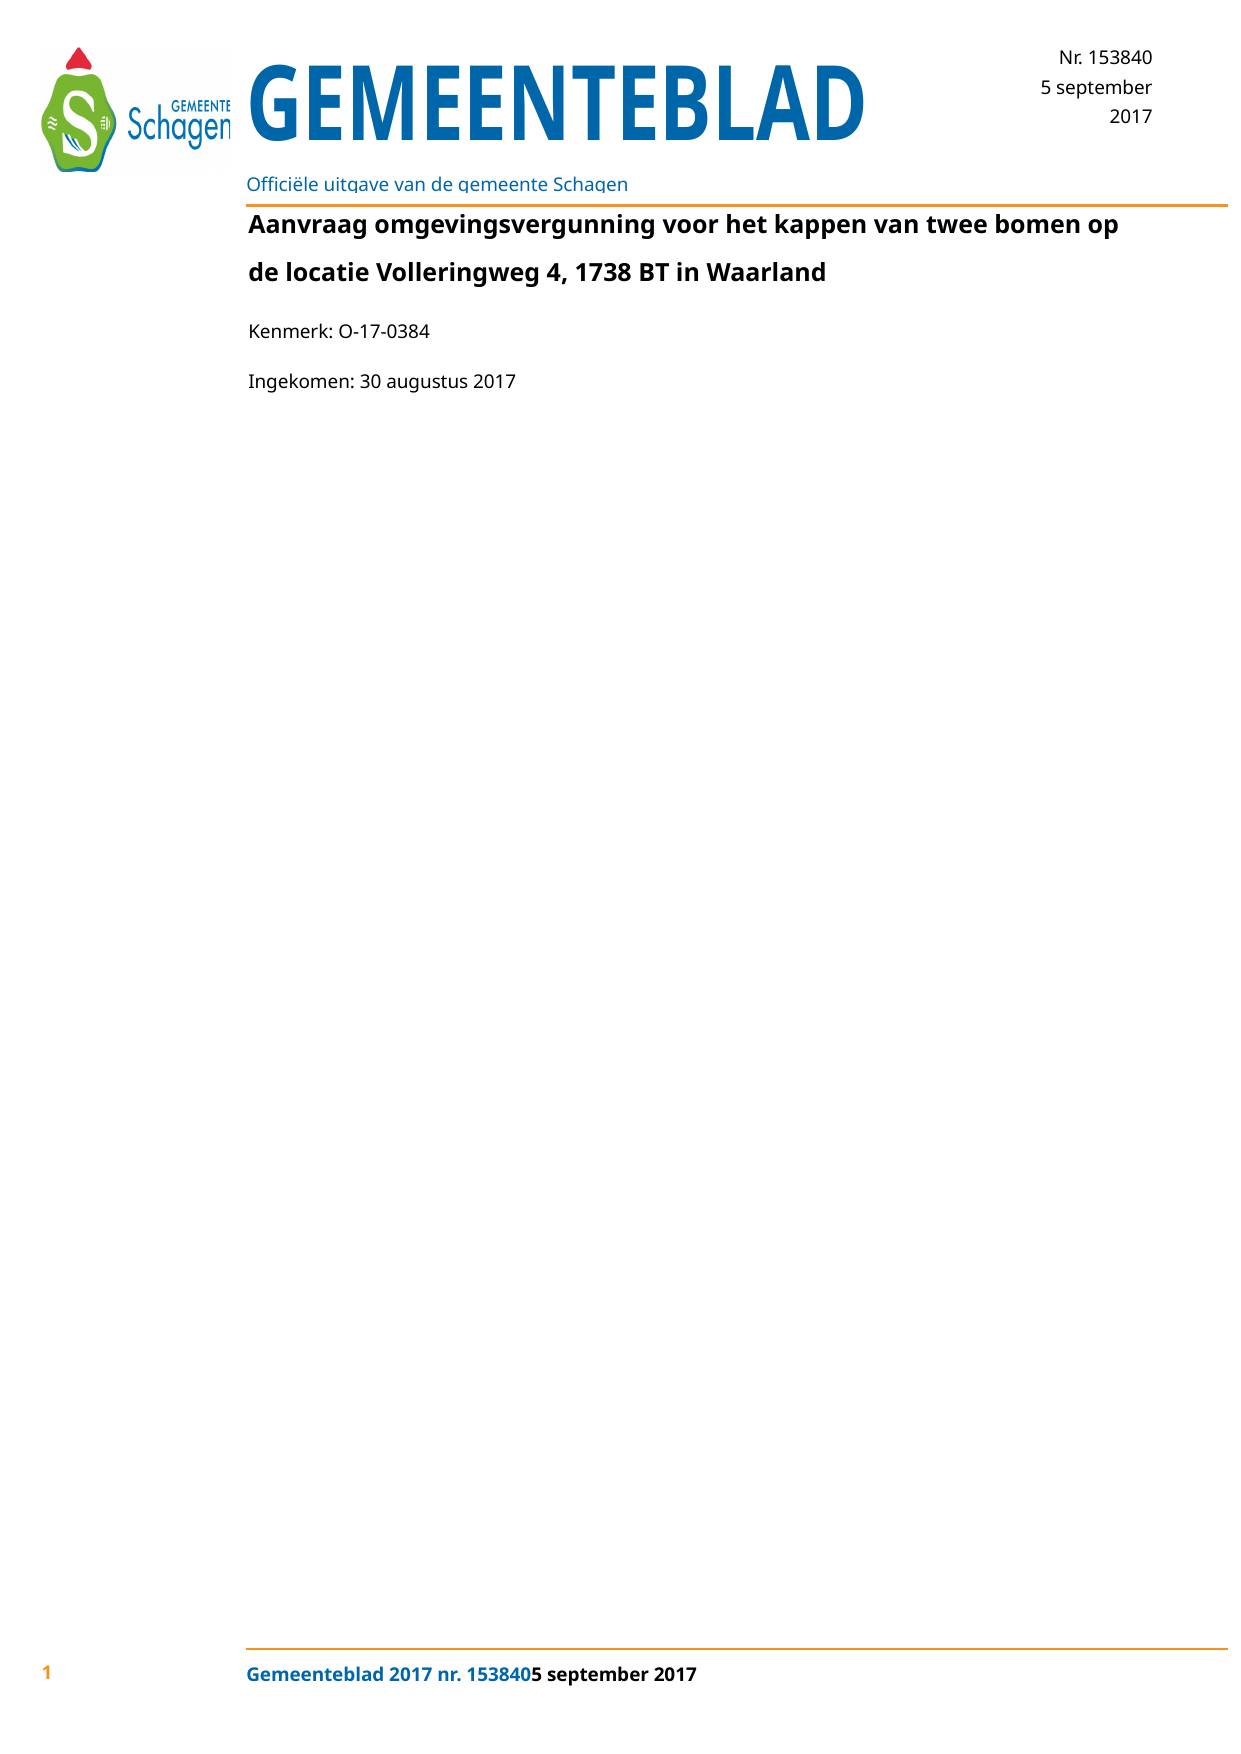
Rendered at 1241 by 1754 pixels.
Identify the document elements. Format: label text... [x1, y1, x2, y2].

text Kenmerk: O-17-0384 [248, 318, 1152, 344]
text Aanvraag omgevingsvergunning voor het kappen van twee bomen op de locatie Volleringweg 4, 1738 BT in Waarland [248, 207, 1152, 288]
picture [41, 47, 231, 172]
text Ingekomen: 30 augustus 2017 [248, 368, 1152, 394]
